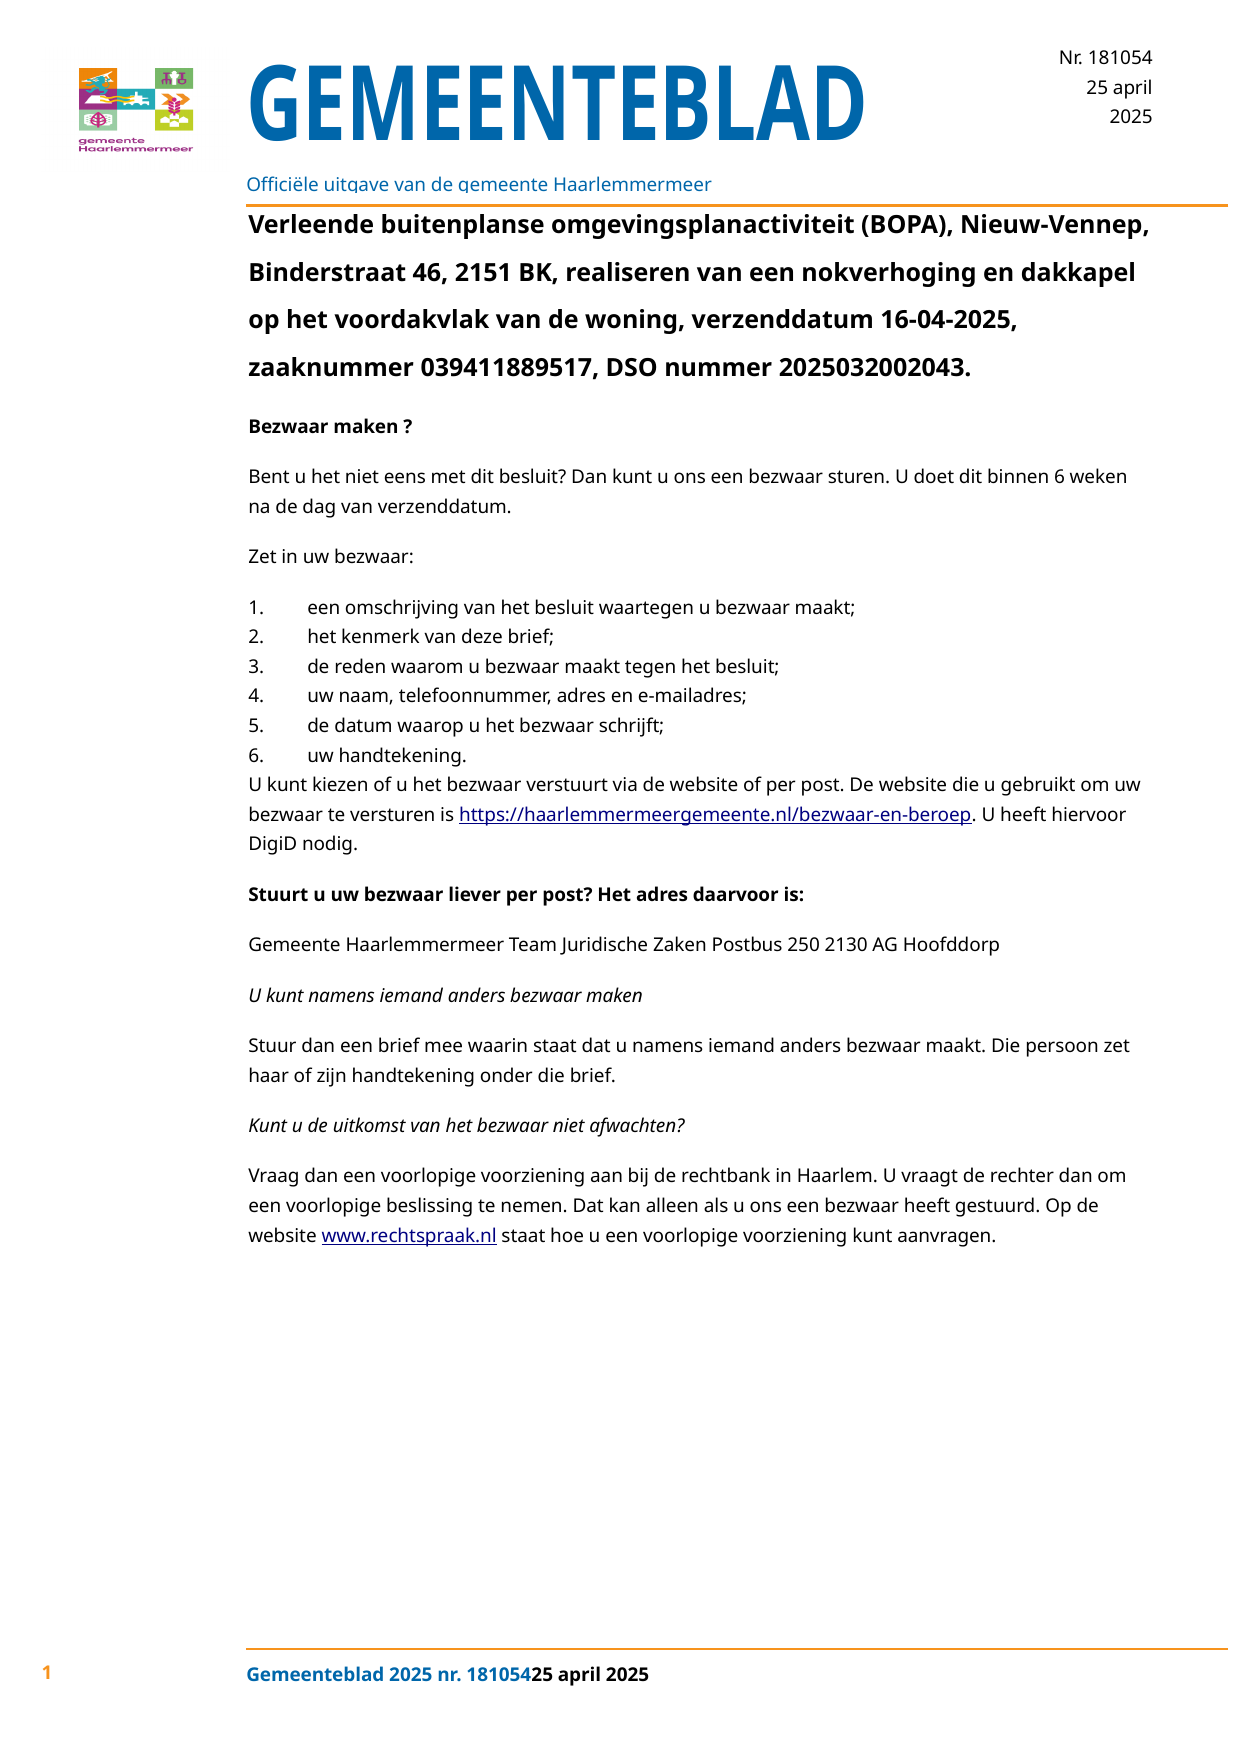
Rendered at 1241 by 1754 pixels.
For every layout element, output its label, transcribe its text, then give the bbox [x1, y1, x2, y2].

list de reden waarom u bezwaar maakt tegen het besluit; [248, 653, 1152, 679]
picture [41, 47, 231, 172]
list de datum waarop u het bezwaar schrijft; [248, 712, 1152, 738]
list uw handtekening. [248, 742, 1152, 768]
list een omschrijving van het besluit waartegen u bezwaar maakt; [248, 594, 1152, 620]
list het kenmerk van deze brief; [248, 623, 1152, 649]
text Vraag dan een voorlopige voorziening aan bij de rechtbank in Haarlem. U vraagt de rechter dan om een voorlopige beslissing te nemen. Dat kan alleen als u ons een bezwaar heeft gestuurd. Op de website www.rechtspraak.nl staat hoe u een voorlopige voorziening kunt aanvragen. [248, 1163, 1152, 1248]
text U kunt kiezen of u het bezwaar verstuurt via de website of per post. De website die u gebruikt om uw bezwaar te versturen is https://haarlemmermeergemeente.nl/bezwaar-en-beroep. U heeft hiervoor DigiD nodig. [248, 771, 1152, 856]
text Stuurt u uw bezwaar liever per post? Het adres daarvoor is: [248, 881, 1152, 907]
text U kunt namens iemand anders bezwaar maken [248, 982, 1152, 1008]
text Bezwaar maken ? [248, 413, 1152, 439]
text Gemeente Haarlemmermeer Team Juridische Zaken Postbus 250 2130 AG Hoofddorp [248, 931, 1152, 957]
list uw naam, telefoonnummer, adres en e-mailadres; [248, 683, 1152, 708]
text Verleende buitenplanse omgevingsplanactiviteit (BOPA), Nieuw-Vennep, Binderstraat 46, 2151 BK, realiseren van een nokverhoging en dakkapel op het voordakvlak van de woning, verzenddatum 16-04-2025, zaaknummer 039411889517, DSO nummer 2025032002043. [248, 207, 1152, 384]
text Stuur dan een brief mee waarin staat dat u namens iemand anders bezwaar maakt. Die persoon zet haar of zijn handtekening onder die brief. [248, 1032, 1152, 1088]
text Zet in uw bezwaar: [248, 543, 1152, 569]
text Bent u het niet eens met dit besluit? Dan kunt u ons een bezwaar sturen. U doet dit binnen 6 weken na de dag van verzenddatum. [248, 463, 1152, 519]
text Kunt u de uitkomst van het bezwaar niet afwachten? [248, 1112, 1152, 1138]
